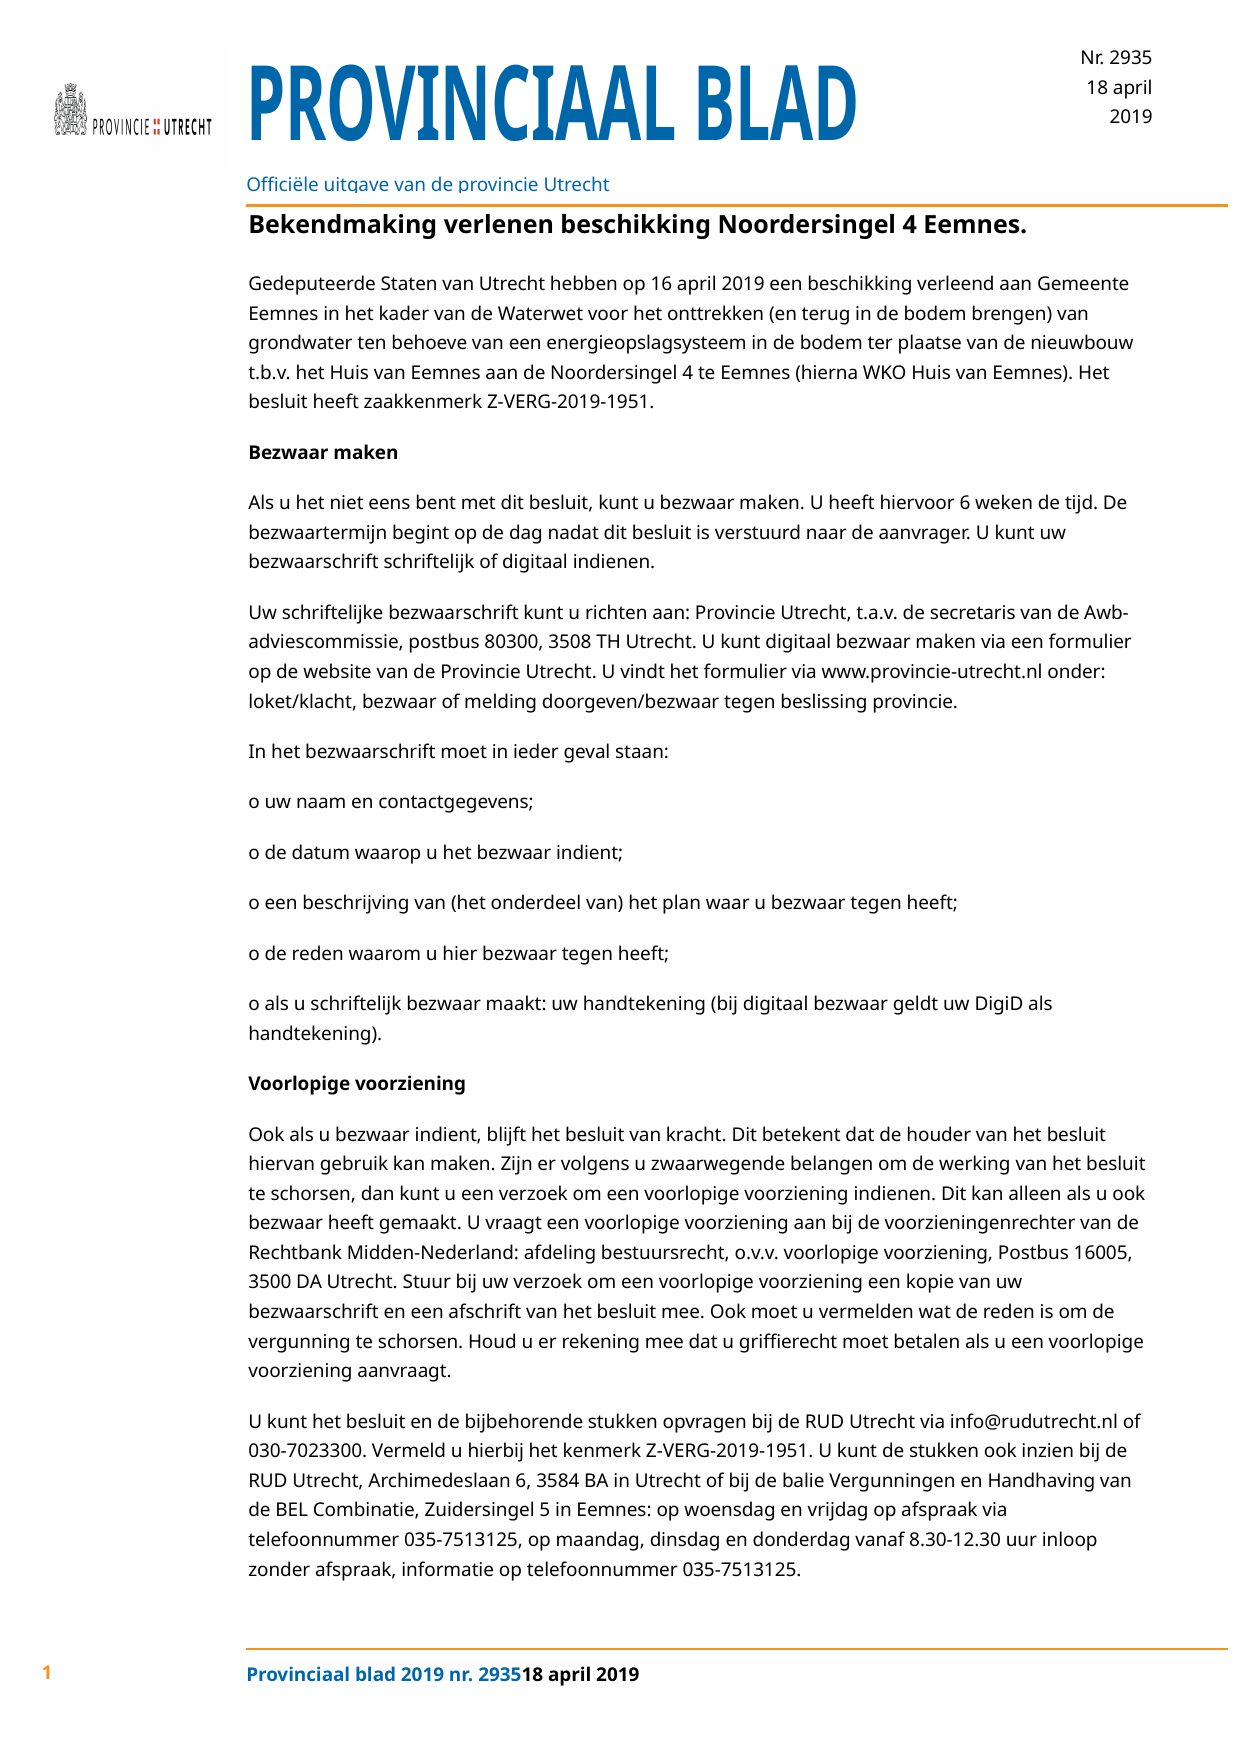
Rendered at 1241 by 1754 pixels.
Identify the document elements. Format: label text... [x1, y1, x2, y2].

picture [41, 47, 231, 172]
text Ook als u bezwaar indient, blijft het besluit van kracht. Dit betekent dat de houder van het besluit hiervan gebruik kan maken. Zijn er volgens u zwaarwegende belangen om de werking van het besluit te schorsen, dan kunt u een verzoek om een voorlopige voorziening indienen. Dit kan alleen als u ook bezwaar heeft gemaakt. U vraagt een voorlopige voorziening aan bij de voorzieningenrechter van de Rechtbank Midden-Nederland: afdeling bestuursrecht, o.v.v. voorlopige voorziening, Postbus 16005, 3500 DA Utrecht. Stuur bij uw verzoek om een voorlopige voorziening een kopie van uw bezwaarschrift en een afschrift van het besluit mee. Ook moet u vermelden wat de reden is om de vergunning te schorsen. Houd u er rekening mee dat u griffierecht moet betalen als u een voorlopige voorziening aanvraagt. [248, 1121, 1152, 1383]
text Uw schriftelijke bezwaarschrift kunt u richten aan: Provincie Utrecht, t.a.v. de secretaris van de Awb-adviescommissie, postbus 80300, 3508 TH Utrecht. U kunt digitaal bezwaar maken via een formulier op de website van de Provincie Utrecht. U vindt het formulier via www.provincie-utrecht.nl onder: loket/klacht, bezwaar of melding doorgeven/bezwaar tegen beslissing provincie. [248, 599, 1152, 713]
text o als u schriftelijk bezwaar maakt: uw handtekening (bij digitaal bezwaar geldt uw DigiD als handtekening). [248, 990, 1152, 1046]
text In het bezwaarschrift moet in ieder geval staan: [248, 738, 1152, 764]
text Bekendmaking verlenen beschikking Noordersingel 4 Eemnes. [248, 207, 1152, 241]
text o uw naam en contactgegevens; [248, 789, 1152, 814]
text o de reden waarom u hier bezwaar tegen heeft; [248, 940, 1152, 966]
text Bezwaar maken [248, 439, 1152, 465]
text o de datum waarop u het bezwaar indient; [248, 839, 1152, 865]
text U kunt het besluit en de bijbehorende stukken opvragen bij de RUD Utrecht via info@rudutrecht.nl of 030-7023300. Vermeld u hierbij het kenmerk Z-VERG-2019-1951. U kunt de stukken ook inzien bij de RUD Utrecht, Archimedeslaan 6, 3584 BA in Utrecht of bij de balie Vergunningen en Handhaving van de BEL Combinatie, Zuidersingel 5 in Eemnes: op woensdag en vrijdag op afspraak via telefoonnummer 035-7513125, op maandag, dinsdag en donderdag vanaf 8.30-12.30 uur inloop zonder afspraak, informatie op telefoonnummer 035-7513125. [248, 1408, 1152, 1581]
text Voorlopige voorziening [248, 1070, 1152, 1096]
text Als u het niet eens bent met dit besluit, kunt u bezwaar maken. U heeft hiervoor 6 weken de tijd. De bezwaartermijn begint op de dag nadat dit besluit is verstuurd naar de aanvrager. U kunt uw bezwaarschrift schriftelijk of digitaal indienen. [248, 489, 1152, 574]
text Gedeputeerde Staten van Utrecht hebben op 16 april 2019 een beschikking verleend aan Gemeente Eemnes in het kader van de Waterwet voor het onttrekken (en terug in de bodem brengen) van grondwater ten behoeve van een energieopslagsysteem in de bodem ter plaatse van de nieuwbouw t.b.v. het Huis van Eemnes aan de Noordersingel 4 te Eemnes (hierna WKO Huis van Eemnes). Het besluit heeft zaakkenmerk Z-VERG-2019-1951. [248, 270, 1152, 414]
text o een beschrijving van (het onderdeel van) het plan waar u bezwaar tegen heeft; [248, 889, 1152, 915]
